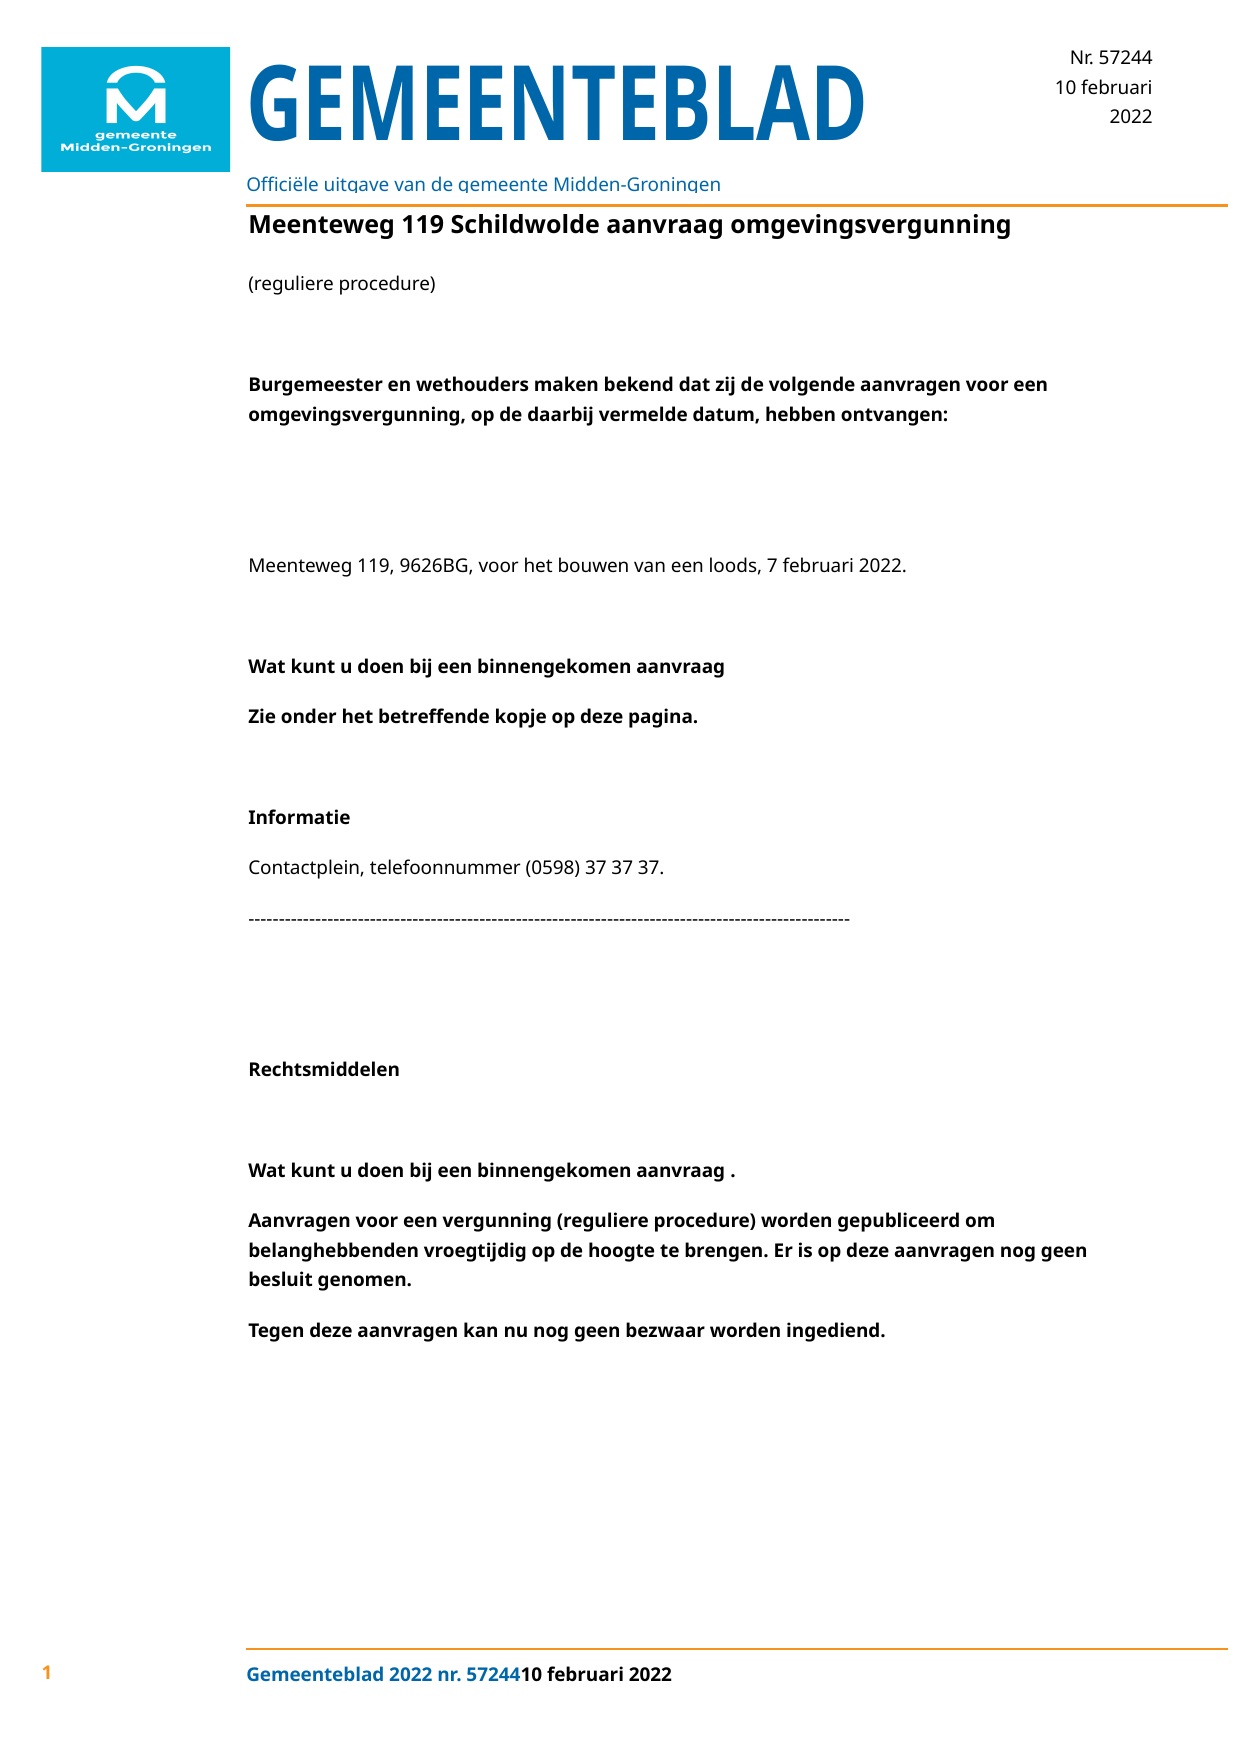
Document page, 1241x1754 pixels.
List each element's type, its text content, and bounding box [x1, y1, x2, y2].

text Tegen deze aanvragen kan nu nog geen bezwaar worden ingediend. [248, 1317, 1152, 1343]
picture [108, 66, 164, 82]
text Aanvragen voor een vergunning (reguliere procedure) worden gepubliceerd om belanghebbenden vroegtijdig op de hoogte te brengen. Er is op deze aanvragen nog geen besluit genomen. [248, 1207, 1152, 1292]
text (reguliere procedure) [248, 270, 1152, 296]
text Meenteweg 119 Schildwolde aanvraag omgevingsvergunning [248, 207, 1152, 241]
picture [184, 146, 190, 153]
text Contactplein, telefoonnummer (0598) 37 37 37. [248, 854, 1152, 880]
text Burgemeester en wethouders maken bekend dat zij de volgende aanvragen voor een omgevingsvergunning, op de daarbij vermelde datum, hebben ontvangen: [248, 371, 1152, 426]
text Zie onder het betreffende kopje op deze pagina. [248, 703, 1152, 729]
text Meenteweg 119, 9626BG, voor het bouwen van een loods, 7 februari 2022. [248, 552, 1152, 578]
text Rechtsmiddelen [248, 1056, 1152, 1082]
text --------------------------------------------------------------------------------------------------- [248, 905, 1152, 931]
text Wat kunt u doen bij een binnengekomen aanvraag . [248, 1157, 1152, 1183]
text Informatie [248, 804, 1152, 830]
text Wat kunt u doen bij een binnengekomen aanvraag [248, 653, 1152, 678]
picture [107, 89, 165, 122]
